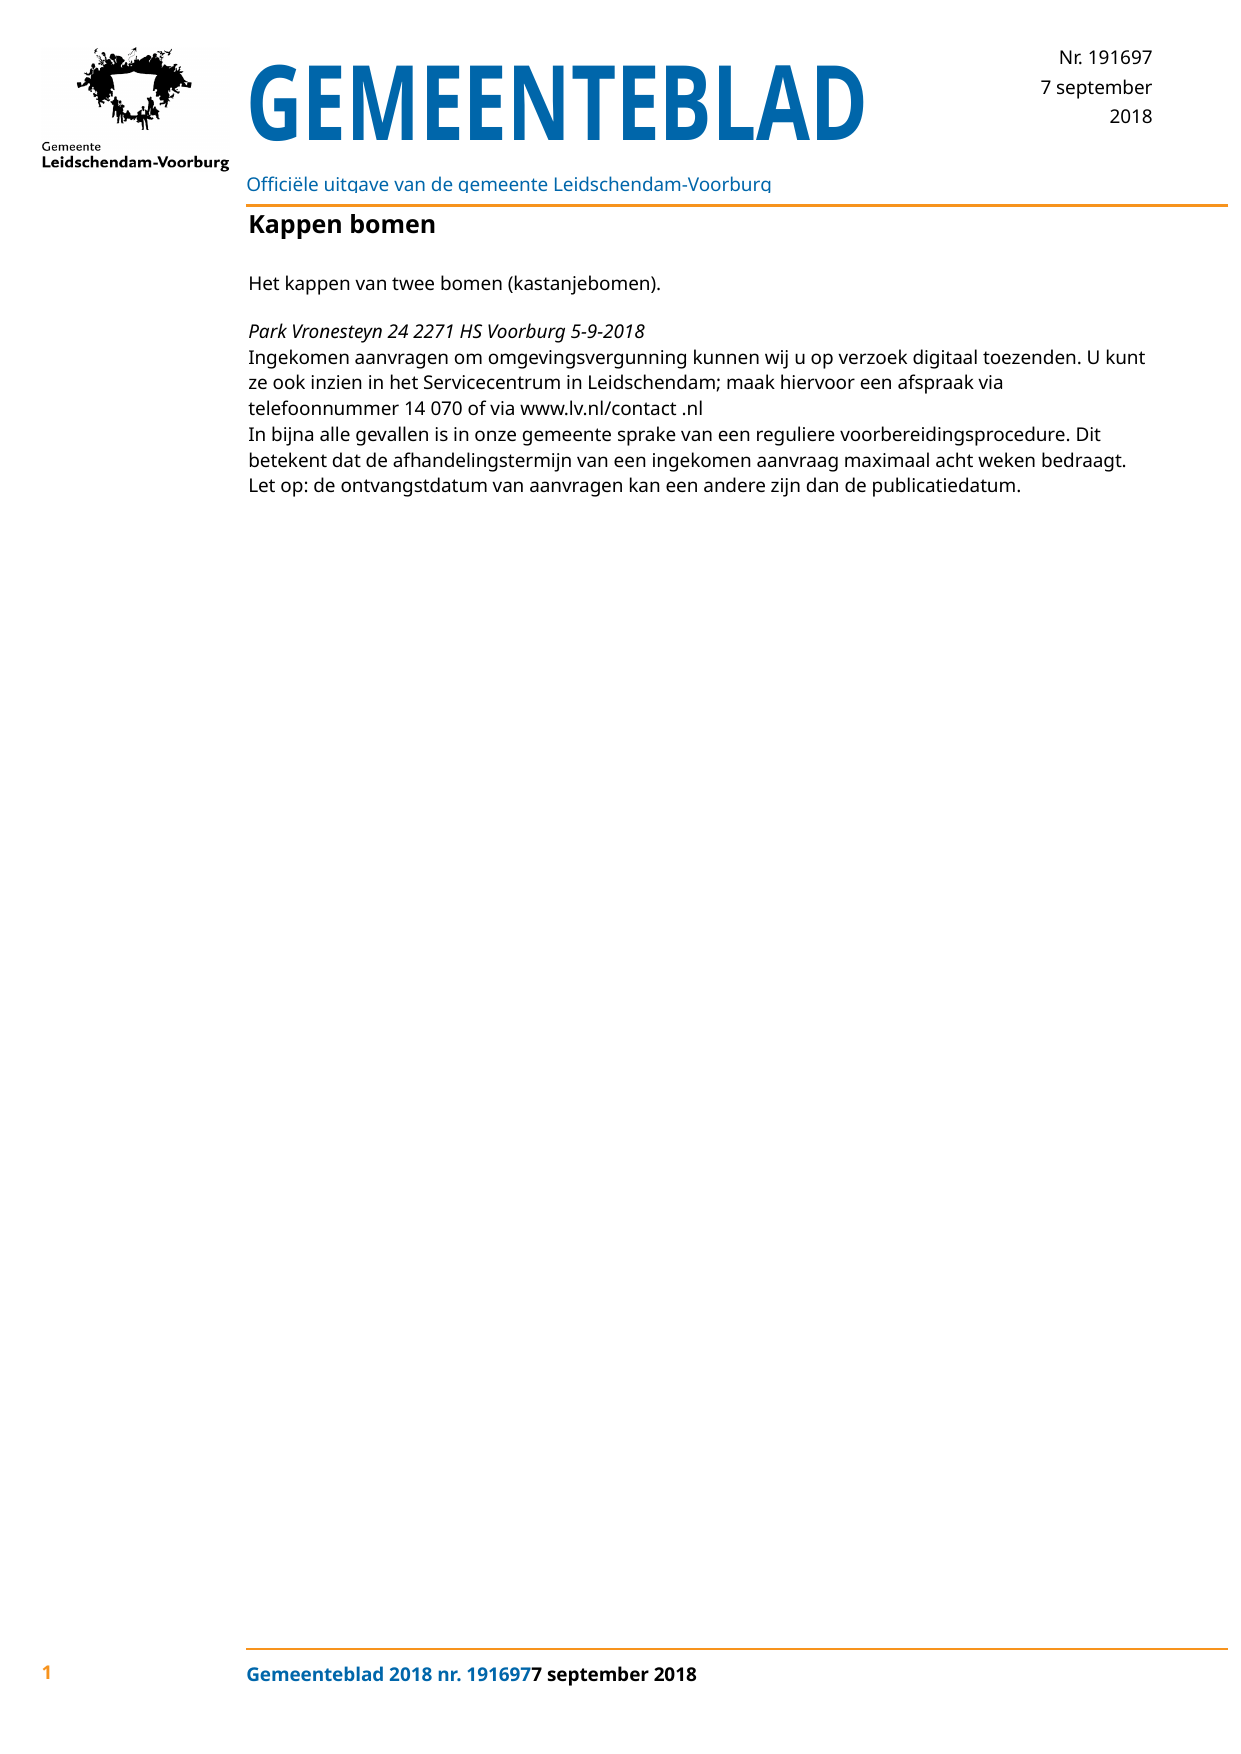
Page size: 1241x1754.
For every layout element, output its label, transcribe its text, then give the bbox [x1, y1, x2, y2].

text Park Vronesteyn 24 2271 HS Voorburg 5-9-2018 [248, 318, 1152, 344]
text Het kappen van twee bomen (kastanjebomen). [248, 270, 1152, 296]
text In bijna alle gevallen is in onze gemeente sprake van een reguliere voorbereidingsprocedure. Dit betekent dat de afhandelingstermijn van een ingekomen aanvraag maximaal acht weken bedraagt. Let op: de ontvangstdatum van aanvragen kan een andere zijn dan de publicatiedatum. [248, 421, 1152, 498]
picture [41, 47, 231, 172]
text Kappen bomen [248, 207, 1152, 241]
text Ingekomen aanvragen om omgevingsvergunning kunnen wij u op verzoek digitaal toezenden. U kunt ze ook inzien in het Servicecentrum in Leidschendam; maak hiervoor een afspraak via telefoonnummer 14 070 of via www.lv.nl/contact .nl [248, 344, 1152, 421]
